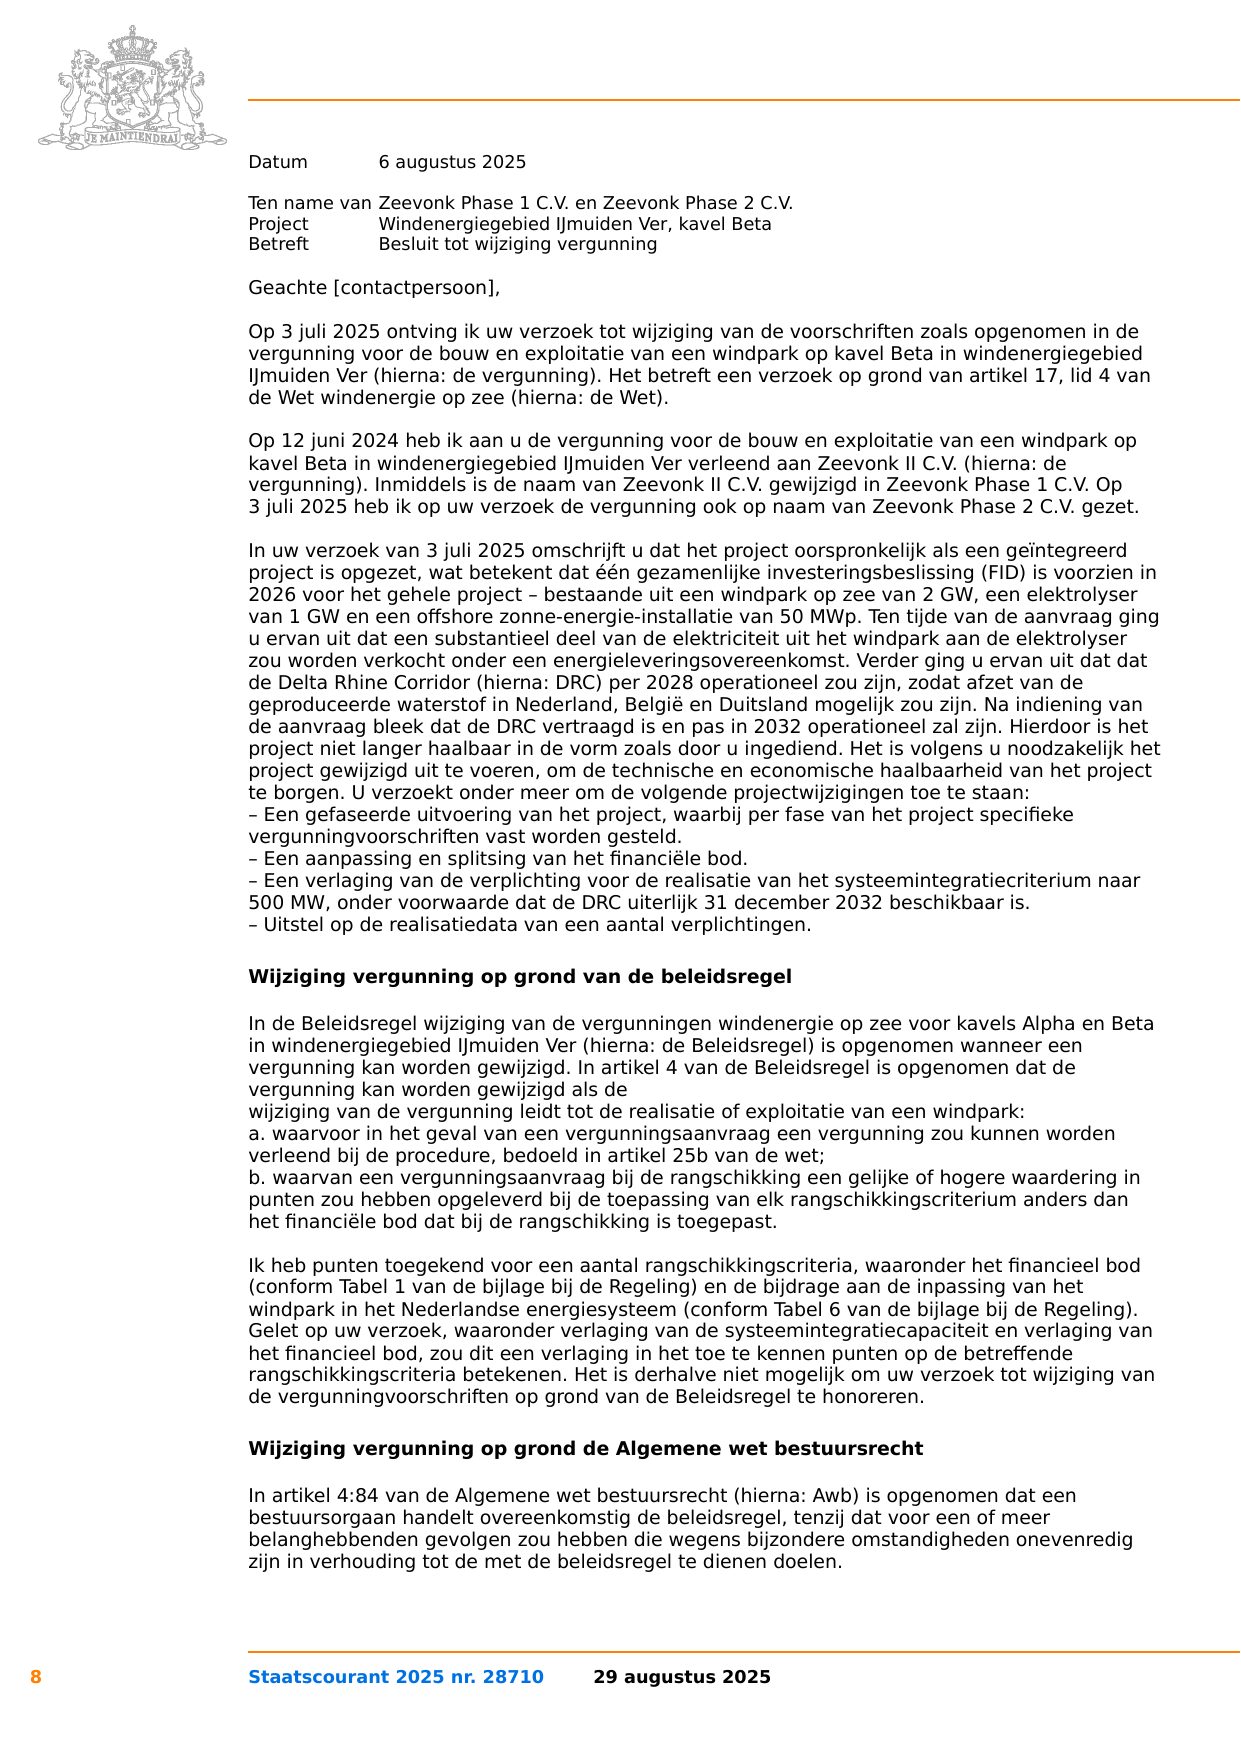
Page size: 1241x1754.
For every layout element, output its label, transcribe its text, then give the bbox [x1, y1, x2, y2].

table_cell [372, 173, 1163, 193]
table_header 6 augustus 2025 [372, 152, 1163, 172]
text b. waarvan een vergunningsaanvraag bij de rangschikking een gelijke of hogere waardering in punten zou hebben opgeleverd bij de toepassing van elk rangschikkingscriterium anders dan het financiële bod dat bij de rangschikking is toegepast. [248, 1167, 1163, 1233]
subtitle Wijziging vergunning op grond de Algemene wet bestuursrecht [248, 1438, 1163, 1460]
text – Uitstel op de realisatiedata van een aantal verplichtingen. [248, 914, 1163, 936]
text a. waarvoor in het geval van een vergunningsaanvraag een vergunning zou kunnen worden verleend bij de procedure, bedoeld in artikel 25b van de wet; [248, 1123, 1163, 1167]
text – Een gefaseerde uitvoering van het project, waarbij per fase van het project specifieke vergunningvoorschriften vast worden gesteld. [248, 804, 1163, 848]
text – Een aanpassing en splitsing van het financiële bod. [248, 848, 1163, 870]
table_cell Betreft [248, 234, 372, 255]
table_cell [248, 173, 372, 193]
table_cell Windenergiegebied IJmuiden Ver, kavel Beta [372, 214, 1163, 234]
text – Een verlaging van de verplichting voor de realisatie van het systeemintegratiecriterium naar 500 MW, onder voorwaarde dat de DRC uiterlijk 31 december 2032 beschikbaar is. [248, 870, 1163, 914]
table_header Datum [248, 152, 372, 172]
table_cell Zeevonk Phase 1 C.V. en Zeevonk Phase 2 C.V. [372, 193, 1163, 214]
text Op 3 juli 2025 ontving ik uw verzoek tot wijziging van de voorschriften zoals opgenomen in de vergunning voor de bouw en exploitatie van een windpark op kavel Beta in windenergiegebied IJmuiden Ver (hierna: de vergunning). Het betreft een verzoek op grond van artikel 17, lid 4 van de Wet windenergie op zee (hierna: de Wet). [248, 321, 1163, 408]
subtitle Wijziging vergunning op grond van de beleidsregel [248, 966, 1163, 988]
text In de Beleidsregel wijziging van de vergunningen windenergie op zee voor kavels Alpha en Beta in windenergiegebied IJmuiden Ver (hierna: de Beleidsregel) is opgenomen wanneer een vergunning kan worden gewijzigd. In artikel 4 van de Beleidsregel is opgenomen dat de vergunning kan worden gewijzigd als de [248, 1013, 1163, 1101]
text wijziging van de vergunning leidt tot de realisatie of exploitatie van een windpark: [248, 1101, 1163, 1123]
text In uw verzoek van 3 juli 2025 omschrijft u dat het project oorspronkelijk als een geïntegreerd project is opgezet, wat betekent dat één gezamenlijke investeringsbeslissing (FID) is voorzien in 2026 voor het gehele project – bestaande uit een windpark op zee van 2 GW, een elektrolyser van 1 GW en een offshore zonne-energie-installatie van 50 MWp. Ten tijde van de aanvraag ging u ervan uit dat een substantieel deel van de elektriciteit uit het windpark aan de elektrolyser zou worden verkocht onder een energieleveringsovereenkomst. Verder ging u ervan uit dat dat de Delta Rhine Corridor (hierna: DRC) per 2028 operationeel zou zijn, zodat afzet van de geproduceerde waterstof in Nederland, België en Duitsland mogelijk zou zijn. Na indiening van de aanvraag bleek dat de DRC vertraagd is en pas in 2032 operationeel zal zijn. Hierdoor is het project niet langer haalbaar in de vorm zoals door u ingediend. Het is volgens u noodzakelijk het project gewijzigd uit te voeren, om de technische en economische haalbaarheid van het project te borgen. U verzoekt onder meer om de volgende projectwijzigingen toe te staan: [248, 540, 1163, 804]
text Op 12 juni 2024 heb ik aan u de vergunning voor de bouw en exploitatie van een windpark op kavel Beta in windenergiegebied IJmuiden Ver verleend aan Zeevonk II C.V. (hierna: de vergunning). Inmiddels is de naam van Zeevonk II C.V. gewijzigd in Zeevonk Phase 1 C.V. Op 3 juli 2025 heb ik op uw verzoek de vergunning ook op naam van Zeevonk Phase 2 C.V. gezet. [248, 430, 1163, 518]
table_cell Project [248, 214, 372, 234]
text In artikel 4:84 van de Algemene wet bestuursrecht (hierna: Awb) is opgenomen dat een bestuursorgaan handelt overeenkomstig de beleidsregel, tenzij dat voor een of meer belanghebbenden gevolgen zou hebben die wegens bijzondere omstandigheden onevenredig zijn in verhouding tot de met de beleidsregel te dienen doelen. [248, 1485, 1163, 1573]
picture [38, 25, 227, 150]
table_cell Ten name van [248, 193, 372, 214]
text Ik heb punten toegekend voor een aantal rangschikkingscriteria, waaronder het financieel bod (conform Tabel 1 van de bijlage bij de Regeling) en de bijdrage aan de inpassing van het windpark in het Nederlandse energiesysteem (conform Tabel 6 van de bijlage bij de Regeling). Gelet op uw verzoek, waaronder verlaging van de systeemintegratiecapaciteit en verlaging van het financieel bod, zou dit een verlaging in het toe te kennen punten op de betreffende rangschikkingscriteria betekenen. Het is derhalve niet mogelijk om uw verzoek tot wijziging van de vergunningvoorschriften op grond van de Beleidsregel te honoreren. [248, 1254, 1163, 1408]
text Geachte [contactpersoon], [248, 277, 1163, 299]
table_cell Besluit tot wijziging vergunning [372, 234, 1163, 255]
